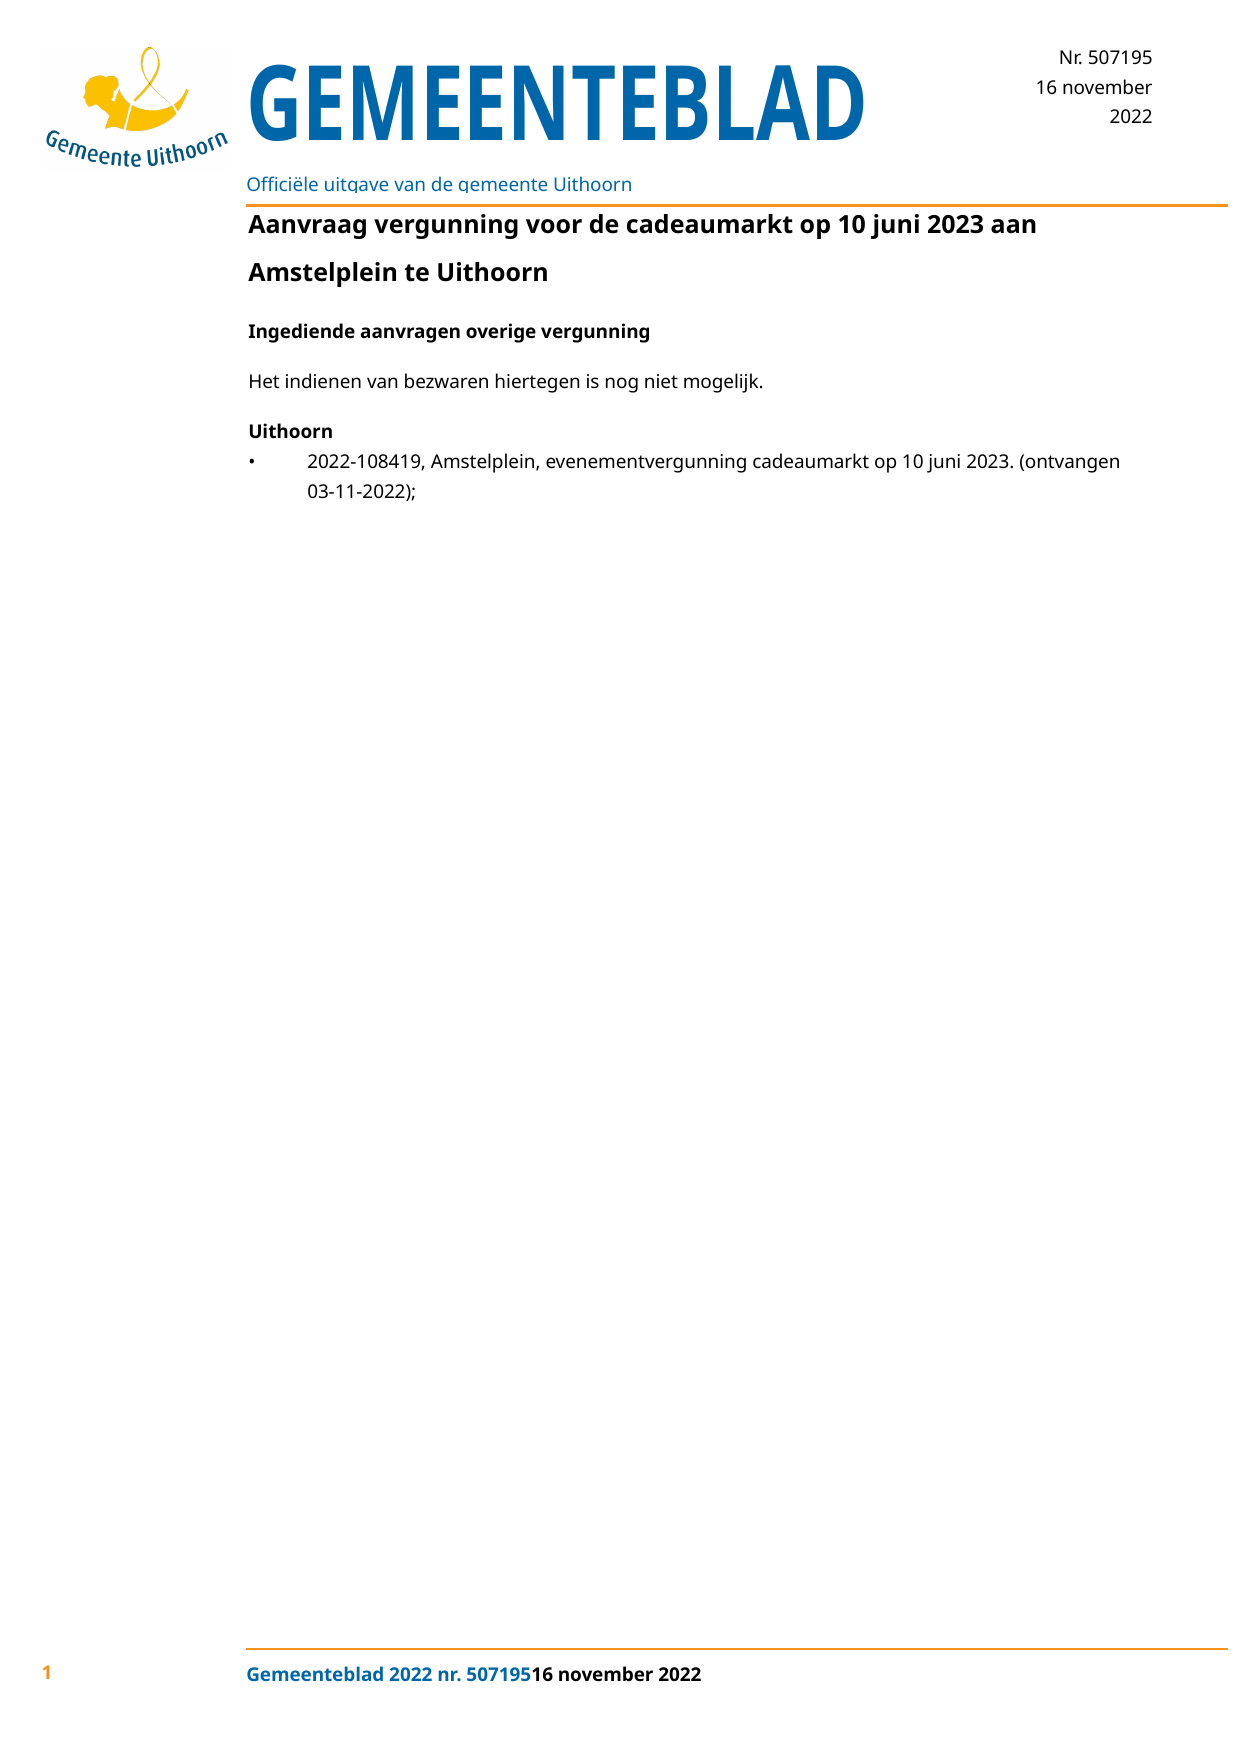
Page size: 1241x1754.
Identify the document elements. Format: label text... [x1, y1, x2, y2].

text Ingediende aanvragen overige vergunning [248, 318, 1152, 344]
picture [41, 47, 231, 172]
text Het indienen van bezwaren hiertegen is nog niet mogelijk. [248, 368, 1152, 394]
text Uithoorn [248, 419, 1152, 444]
list 2022-108419, Amstelplein, evenementvergunning cadeaumarkt op 10 juni 2023. (ontvangen 03-11-2022); [248, 448, 1152, 504]
text Aanvraag vergunning voor de cadeaumarkt op 10 juni 2023 aan Amstelplein te Uithoorn [248, 207, 1152, 288]
